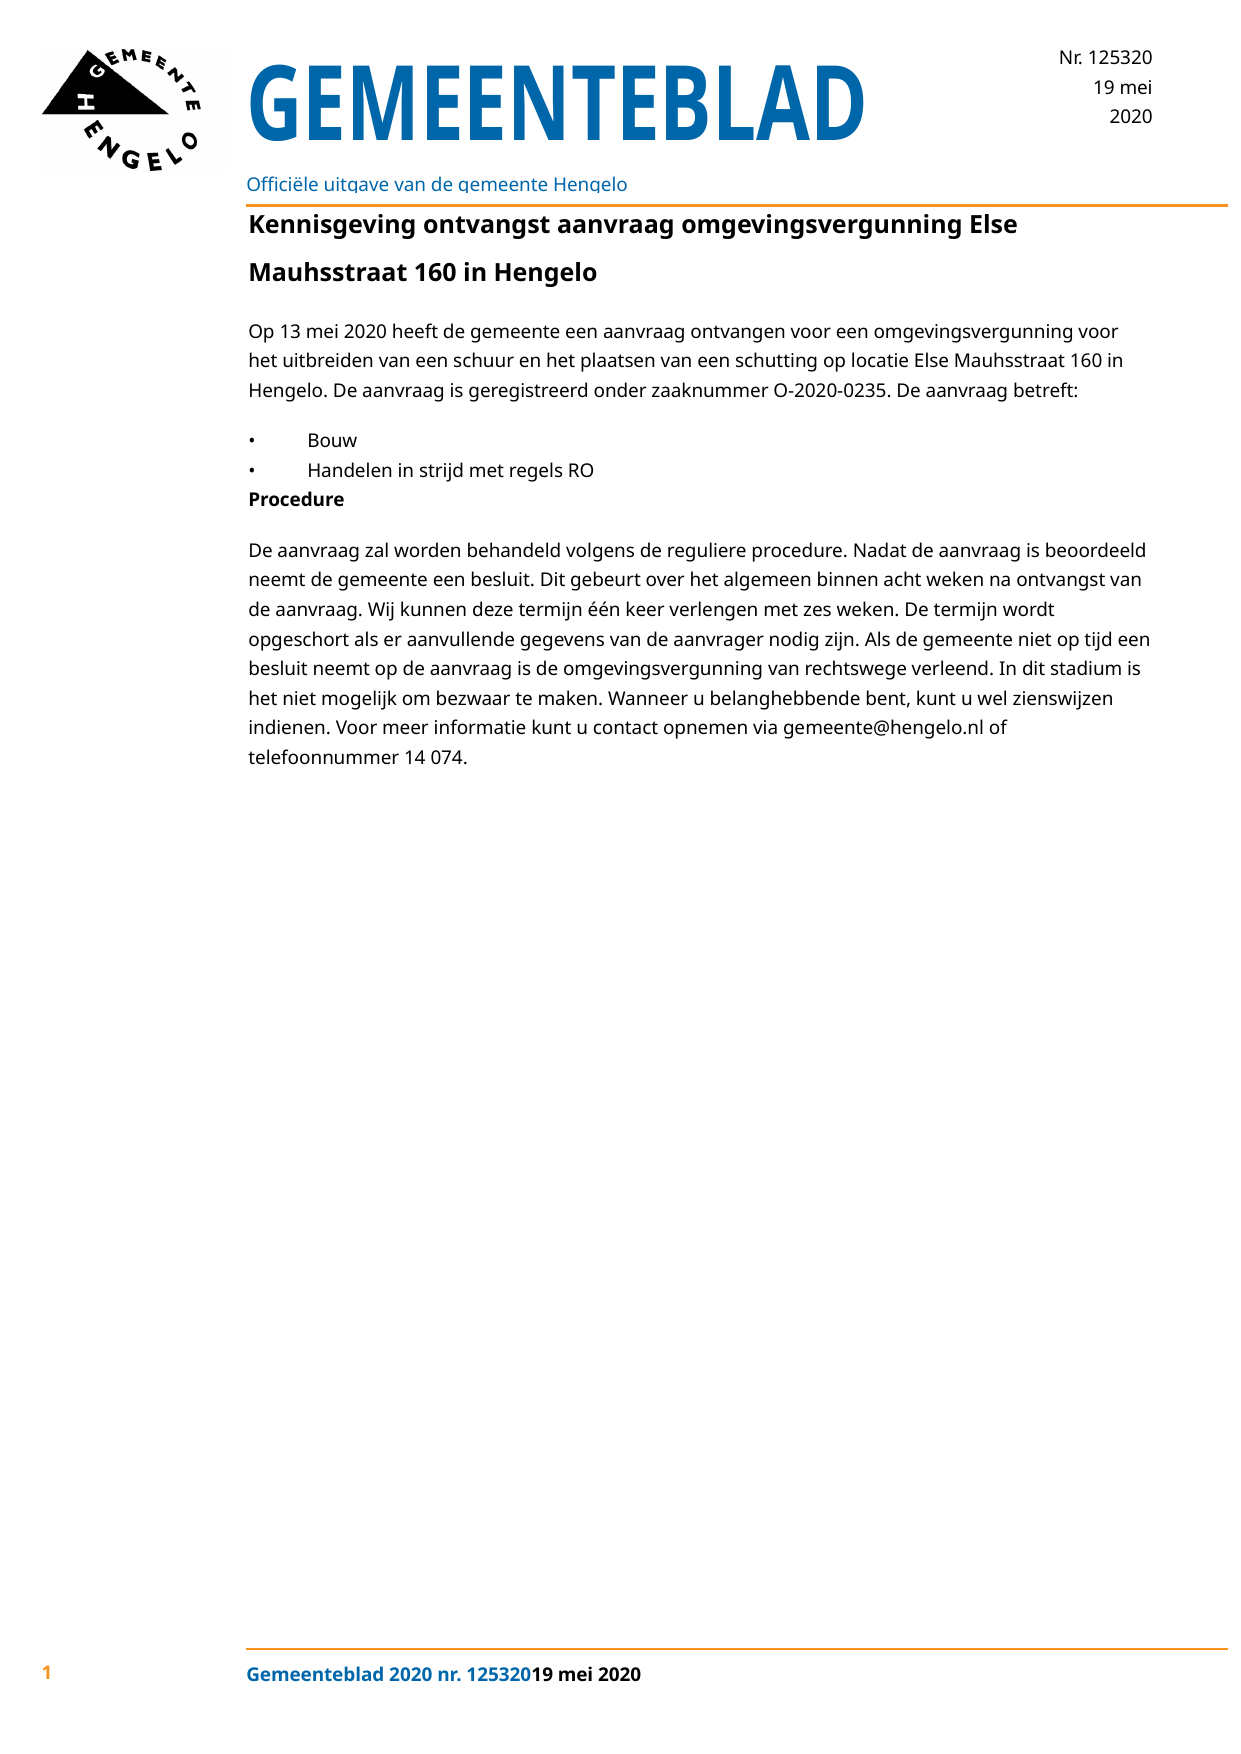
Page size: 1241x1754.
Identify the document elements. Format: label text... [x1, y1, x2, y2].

text Kennisgeving ontvangst aanvraag omgevingsvergunning Else Mauhsstraat 160 in Hengelo [248, 207, 1152, 288]
text Procedure [248, 487, 1152, 512]
text Op 13 mei 2020 heeft de gemeente een aanvraag ontvangen voor een omgevingsvergunning voor het uitbreiden van een schuur en het plaatsen van een schutting op locatie Else Mauhsstraat 160 in Hengelo. De aanvraag is geregistreerd onder zaaknummer O-2020-0235. De aanvraag betreft: [248, 318, 1152, 403]
list Bouw [248, 427, 1152, 453]
picture [41, 47, 231, 172]
list Handelen in strijd met regels RO [248, 457, 1152, 483]
text De aanvraag zal worden behandeld volgens de reguliere procedure. Nadat de aanvraag is beoordeeld neemt de gemeente een besluit. Dit gebeurt over het algemeen binnen acht weken na ontvangst van de aanvraag. Wij kunnen deze termijn één keer verlengen met zes weken. De termijn wordt opgeschort als er aanvullende gegevens van de aanvrager nodig zijn. Als de gemeente niet op tijd een besluit neemt op de aanvraag is de omgevingsvergunning van rechtswege verleend. In dit stadium is het niet mogelijk om bezwaar te maken. Wanneer u belanghebbende bent, kunt u wel zienswijzen indienen. Voor meer informatie kunt u contact opnemen via gemeente@hengelo.nl of telefoonnummer 14 074. [248, 537, 1152, 770]
